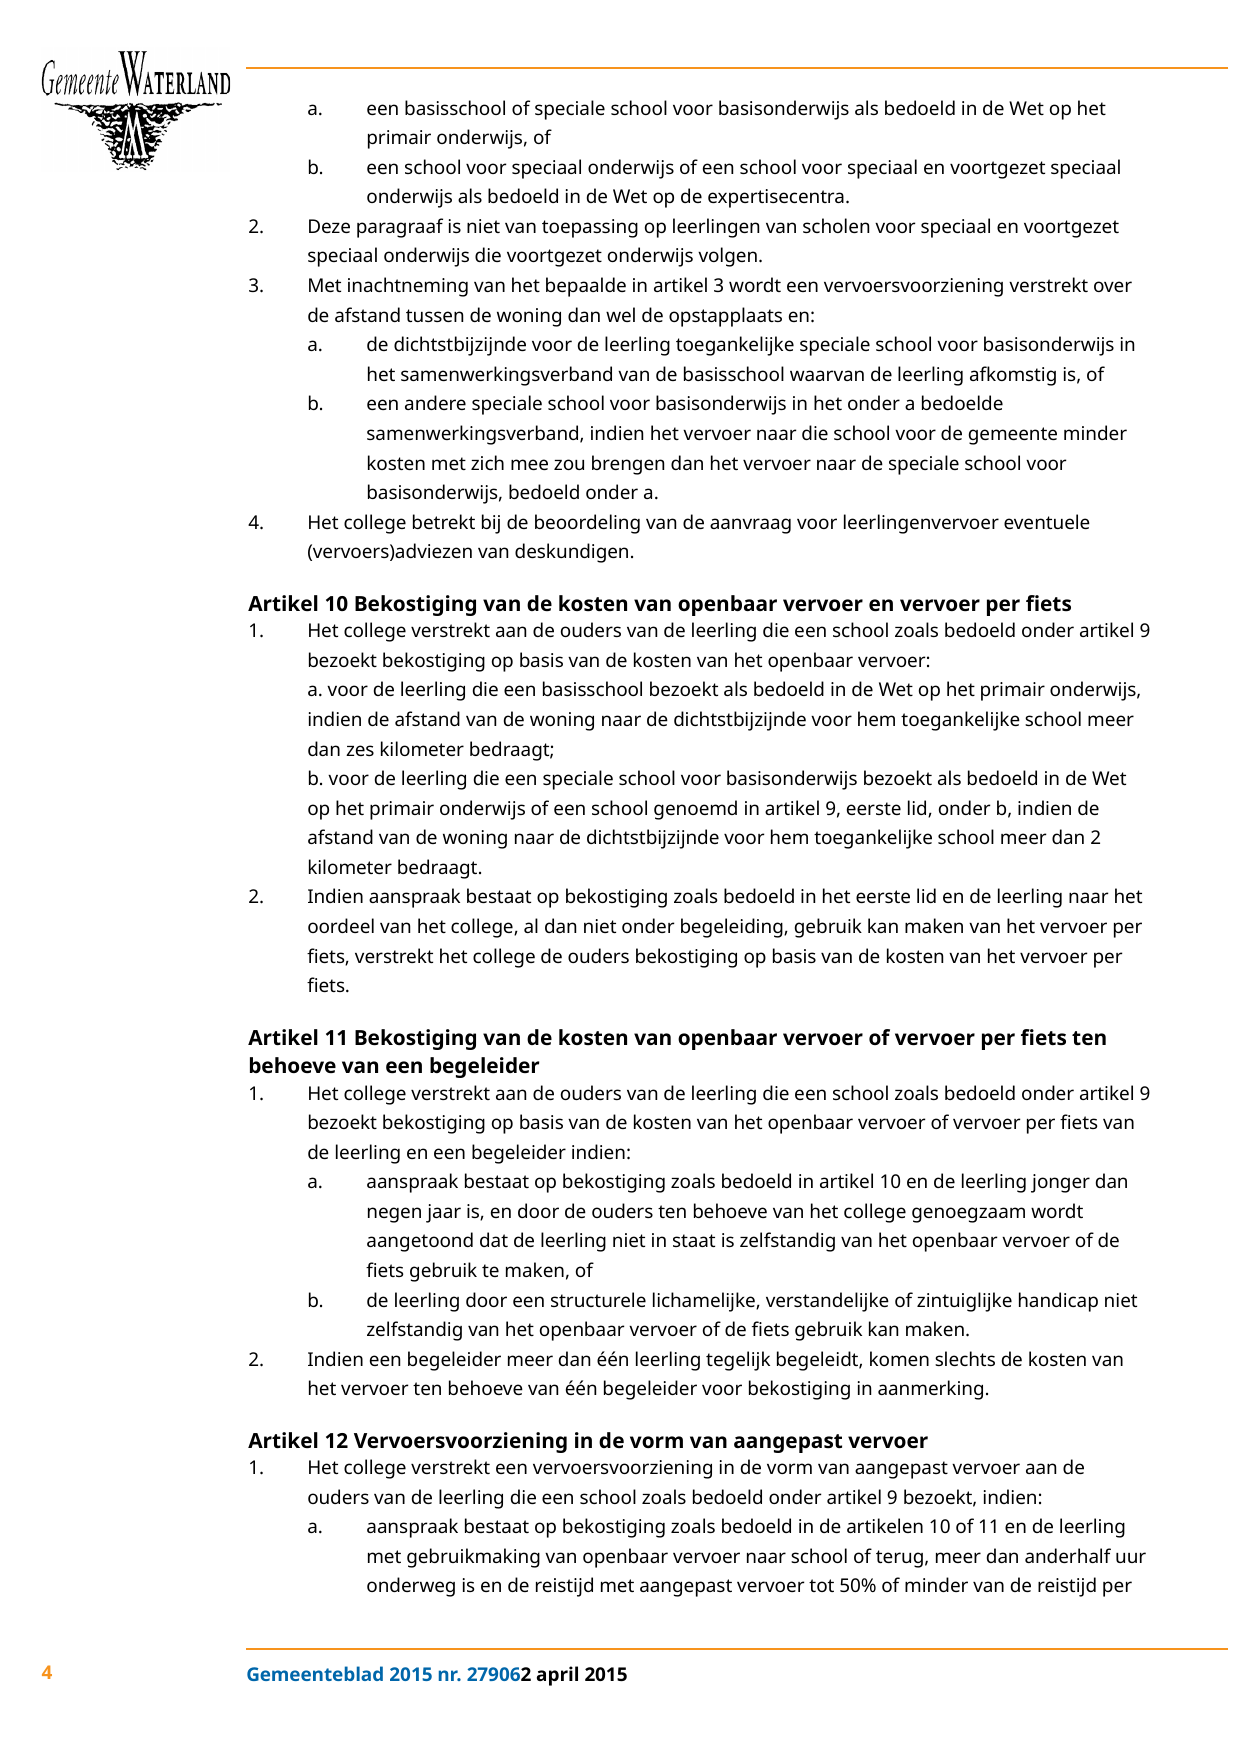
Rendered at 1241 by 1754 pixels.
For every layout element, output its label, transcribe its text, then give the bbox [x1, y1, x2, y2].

list Indien een begeleider meer dan één leerling tegelijk begeleidt, komen slechts de kosten van het vervoer ten behoeve van één begeleider voor bekostiging in aanmerking. [248, 1346, 1152, 1401]
list Indien aanspraak bestaat op bekostiging zoals bedoeld in het eerste lid en de leerling naar het oordeel van het college, al dan niet onder begeleiding, gebruik kan maken van het vervoer per fiets, verstrekt het college de ouders bekostiging op basis van de kosten van het vervoer per fiets. [248, 884, 1152, 998]
list Deze paragraaf is niet van toepassing op leerlingen van scholen voor speciaal en voortgezet speciaal onderwijs die voortgezet onderwijs volgen. [248, 213, 1152, 268]
list b. voor de leerling die een speciale school voor basisonderwijs bezoekt als bedoeld in de Wet op het primair onderwijs of een school genoemd in artikel 9, eerste lid, onder b, indien de afstand van de woning naar de dichtstbijzijnde voor hem toegankelijke school meer dan 2 kilometer bedraagt. [248, 765, 1152, 880]
text Artikel 10 Bekostiging van de kosten van openbaar vervoer en vervoer per fiets [248, 589, 1152, 617]
list a. voor de leerling die een basisschool bezoekt als bedoeld in de Wet op het primair onderwijs, indien de afstand van de woning naar de dichtstbijzijnde voor hem toegankelijke school meer dan zes kilometer bedraagt; [248, 677, 1152, 761]
list de dichtstbijzijnde voor de leerling toegankelijke speciale school voor basisonderwijs in het samenwerkingsverband van de basisschool waarvan de leerling afkomstig is, of [307, 331, 1152, 387]
list aanspraak bestaat op bekostiging zoals bedoeld in artikel 10 en de leerling jonger dan negen jaar is, en door de ouders ten behoeve van het college genoegzaam wordt aangetoond dat de leerling niet in staat is zelfstandig van het openbaar vervoer of de fiets gebruik te maken, of [307, 1168, 1152, 1283]
list Het college verstrekt aan de ouders van de leerling die een school zoals bedoeld onder artikel 9 bezoekt bekostiging op basis van de kosten van het openbaar vervoer of vervoer per fiets van de leerling en een begeleider indien: [248, 1080, 1152, 1164]
text Artikel 11 Bekostiging van de kosten van openbaar vervoer of vervoer per fiets ten behoeve van een begeleider [248, 1023, 1152, 1080]
picture [41, 47, 231, 172]
list Het college betrekt bij de beoordeling van de aanvraag voor leerlingenvervoer eventuele (vervoers)adviezen van deskundigen. [248, 509, 1152, 564]
list Het college verstrekt een vervoersvoorziening in de vorm van aangepast vervoer aan de ouders van de leerling die een school zoals bedoeld onder artikel 9 bezoekt, indien: [248, 1454, 1152, 1510]
list een basisschool of speciale school voor basisonderwijs als bedoeld in de Wet op het primair onderwijs, of [307, 95, 1152, 150]
list Met inachtneming van het bepaalde in artikel 3 wordt een vervoersvoorziening verstrekt over de afstand tussen de woning dan wel de opstapplaats en: [248, 272, 1152, 328]
list een andere speciale school voor basisonderwijs in het onder a bedoelde samenwerkingsverband, indien het vervoer naar die school voor de gemeente minder kosten met zich mee zou brengen dan het vervoer naar de speciale school voor basisonderwijs, bedoeld onder a. [307, 391, 1152, 505]
list aanspraak bestaat op bekostiging zoals bedoeld in de artikelen 10 of 11 en de leerling met gebruikmaking van openbaar vervoer naar school of terug, meer dan anderhalf uur onderweg is en de reistijd met aangepast vervoer tot 50% of minder van de reistijd per [307, 1513, 1152, 1598]
list Het college verstrekt aan de ouders van de leerling die een school zoals bedoeld onder artikel 9 bezoekt bekostiging op basis van de kosten van het openbaar vervoer: [248, 617, 1152, 673]
list de leerling door een structurele lichamelijke, verstandelijke of zintuiglijke handicap niet zelfstandig van het openbaar vervoer of de fiets gebruik kan maken. [307, 1287, 1152, 1342]
text Artikel 12 Vervoersvoorziening in de vorm van aangepast vervoer [248, 1426, 1152, 1454]
list een school voor speciaal onderwijs of een school voor speciaal en voortgezet speciaal onderwijs als bedoeld in de Wet op de expertisecentra. [307, 154, 1152, 209]
